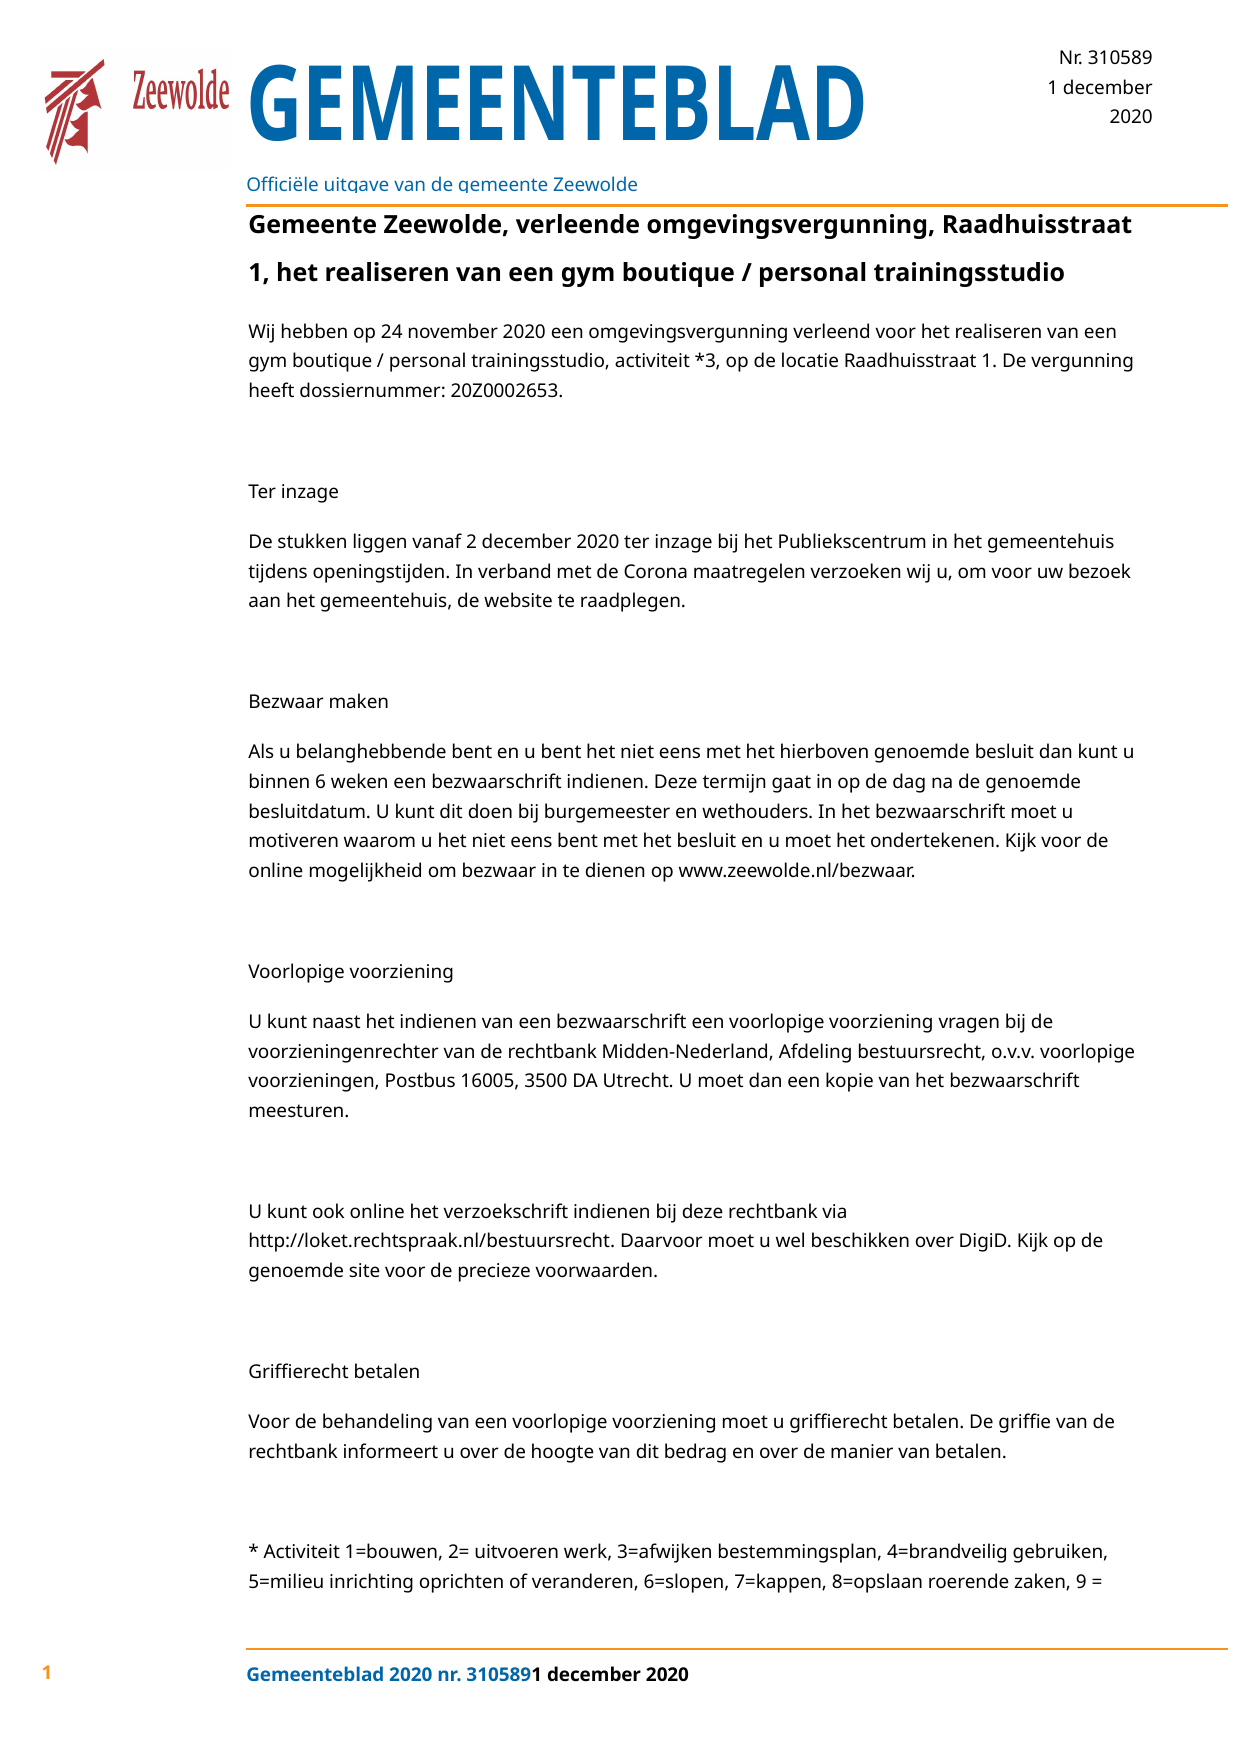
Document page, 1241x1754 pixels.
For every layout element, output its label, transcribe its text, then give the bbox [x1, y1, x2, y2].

text * Activiteit 1=bouwen, 2= uitvoeren werk, 3=afwijken bestemmingsplan, 4=brandveilig gebruiken, 5=milieu inrichting oprichten of veranderen, 6=slopen, 7=kappen, 8=opslaan roerende zaken, 9 = [248, 1539, 1152, 1594]
text Voor de behandeling van een voorlopige voorziening moet u griffierecht betalen. De griffie van de rechtbank informeert u over de hoogte van dit bedrag en over de manier van betalen. [248, 1408, 1152, 1464]
text Voorlopige voorziening [248, 958, 1152, 984]
text Wij hebben op 24 november 2020 een omgevingsvergunning verleend voor het realiseren van een gym boutique / personal trainingsstudio, activiteit *3, op de locatie Raadhuisstraat 1. De vergunning heeft dossiernummer: 20Z0002653. [248, 318, 1152, 403]
text U kunt ook online het verzoekschrift indienen bij deze rechtbank via http://loket.rechtspraak.nl/bestuursrecht. Daarvoor moet u wel beschikken over DigiD. Kijk op de genoemde site voor de precieze voorwaarden. [248, 1198, 1152, 1283]
text U kunt naast het indienen van een bezwaarschrift een voorlopige voorziening vragen bij de voorzieningenrechter van de rechtbank Midden-Nederland, Afdeling bestuursrecht, o.v.v. voorlopige voorzieningen, Postbus 16005, 3500 DA Utrecht. U moet dan een kopie van het bezwaarschrift meesturen. [248, 1008, 1152, 1123]
text Gemeente Zeewolde, verleende omgevingsvergunning, Raadhuisstraat 1, het realiseren van een gym boutique / personal trainingsstudio [248, 207, 1152, 288]
text Als u belanghebbende bent en u bent het niet eens met het hierboven genoemde besluit dan kunt u binnen 6 weken een bezwaarschrift indienen. Deze termijn gaat in op de dag na de genoemde besluitdatum. U kunt dit doen bij burgemeester en wethouders. In het bezwaarschrift moet u motiveren waarom u het niet eens bent met het besluit en u moet het ondertekenen. Kijk voor de online mogelijkheid om bezwaar in te dienen op www.zeewolde.nl/bezwaar. [248, 739, 1152, 883]
picture [41, 47, 231, 172]
text De stukken liggen vanaf 2 december 2020 ter inzage bij het Publiekscentrum in het gemeentehuis tijdens openingstijden. In verband met de Corona maatregelen verzoeken wij u, om voor uw bezoek aan het gemeentehuis, de website te raadplegen. [248, 528, 1152, 613]
text Ter inzage [248, 478, 1152, 504]
text Bezwaar maken [248, 688, 1152, 714]
text Griffierecht betalen [248, 1358, 1152, 1384]
